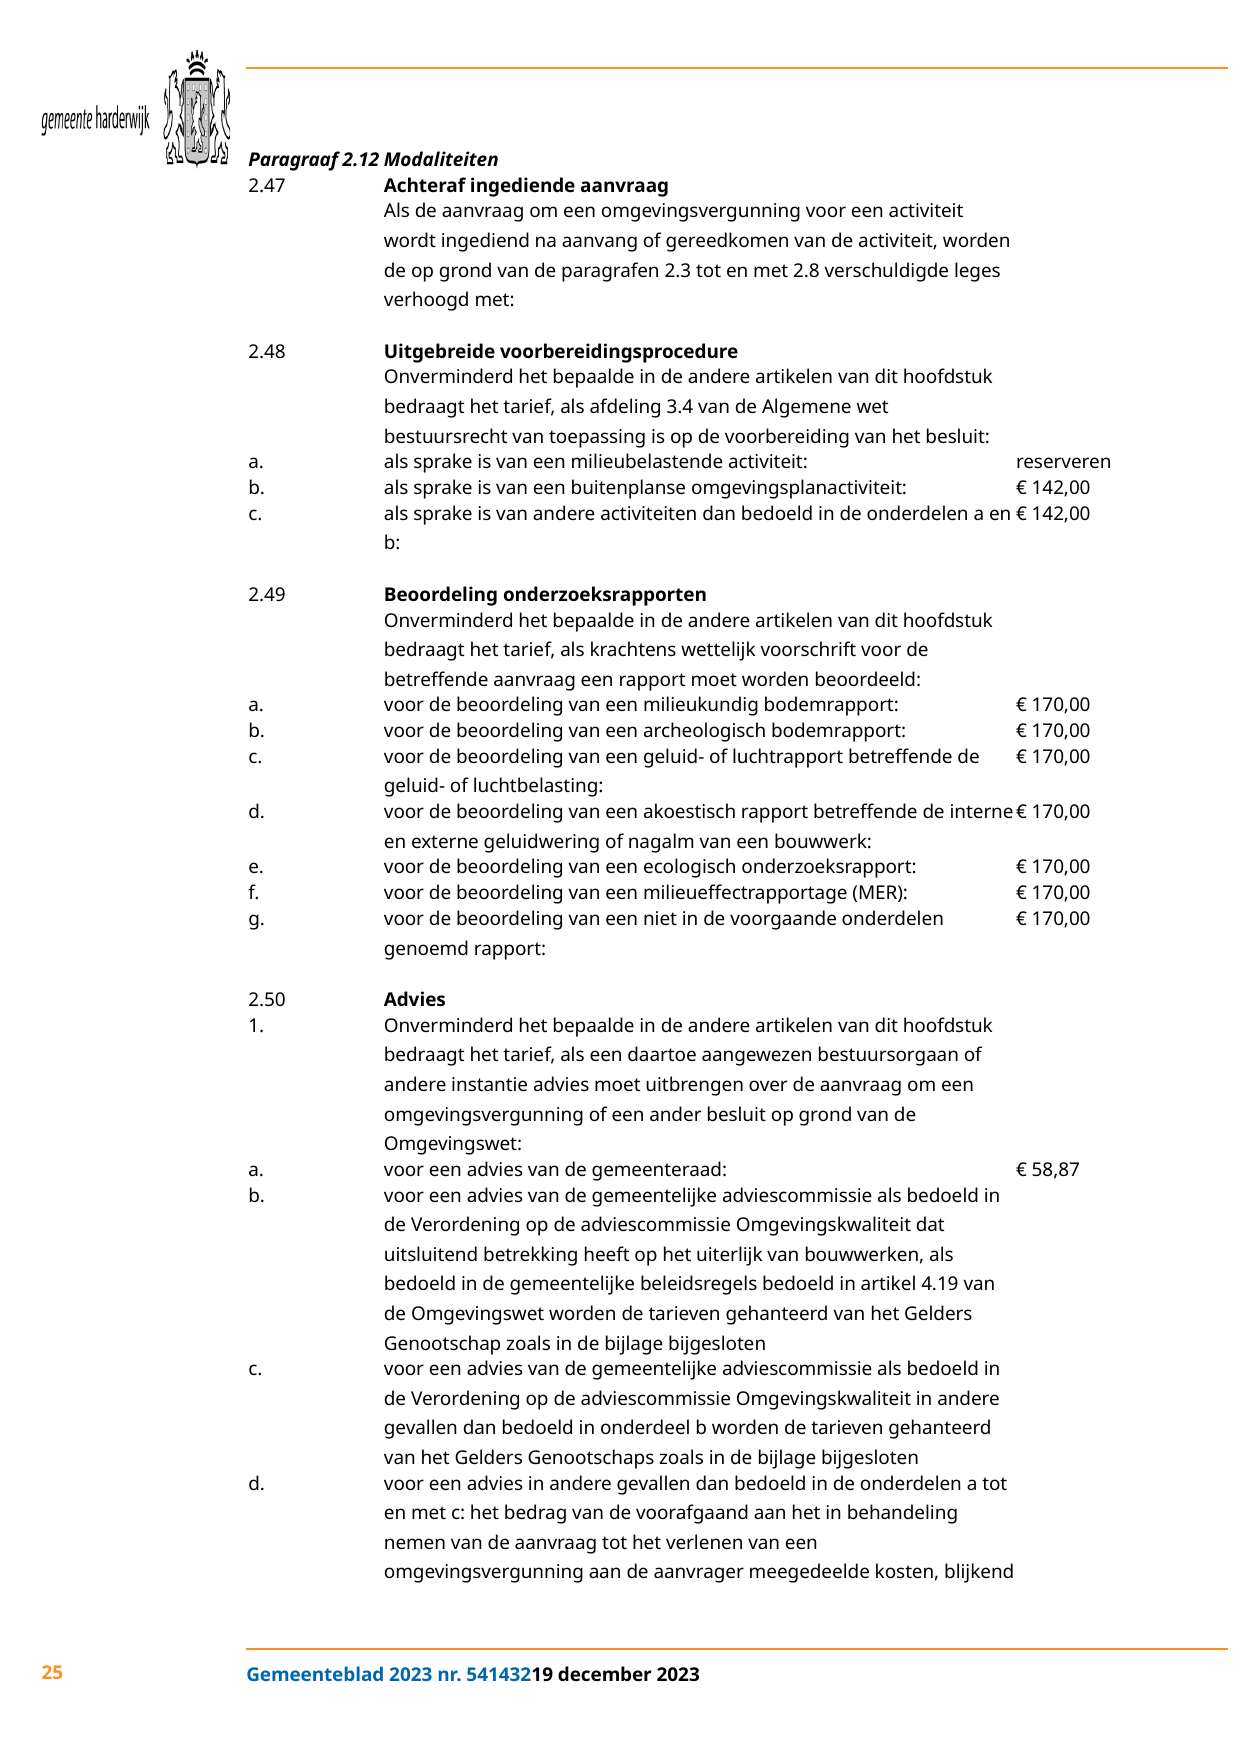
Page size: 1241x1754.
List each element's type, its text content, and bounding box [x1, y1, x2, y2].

table_cell [248, 95, 384, 121]
table_cell [1016, 364, 1152, 448]
table_cell [248, 312, 384, 338]
table_cell [248, 121, 384, 146]
table_cell € 142,00 [1016, 500, 1152, 555]
table_cell [1016, 1012, 1152, 1156]
table_cell Modaliteiten [384, 146, 1016, 172]
table_cell a. [248, 1156, 384, 1182]
picture [41, 47, 231, 172]
table_cell voor de beoordeling van een archeologisch bodemrapport: [384, 718, 1016, 743]
table_cell voor de beoordeling van een milieueffectrapportage (MER): [384, 880, 1016, 905]
table_cell reserveren [1016, 449, 1152, 474]
table_cell als sprake is van een buitenplanse omgevingsplanactiviteit: [384, 474, 1016, 500]
table_cell € 170,00 [1016, 718, 1152, 743]
table_cell [1016, 607, 1152, 692]
table_cell als sprake is van een milieubelastende activiteit: [384, 449, 1016, 474]
table_cell [384, 961, 1016, 986]
table_cell € 170,00 [1016, 905, 1152, 961]
table_cell [1016, 1355, 1152, 1470]
table_cell Onverminderd het bepaalde in de andere artikelen van dit hoofdstuk bedraagt het tarief, als krachtens wettelijk voorschrift voor de betreffende aanvraag een rapport moet worden beoordeeld: [384, 607, 1016, 692]
table_cell Paragraaf 2.12 [248, 146, 384, 172]
table_cell b. [248, 718, 384, 743]
table_cell d. [248, 799, 384, 854]
table_cell € 170,00 [1016, 743, 1152, 798]
table_cell [384, 121, 1016, 146]
table_cell a. [248, 449, 384, 474]
table_cell c. [248, 743, 384, 798]
table_cell [384, 555, 1016, 581]
table_cell c. [248, 1355, 384, 1470]
table_cell b. [248, 1182, 384, 1355]
table_cell voor de beoordeling van een milieukundig bodemrapport: [384, 692, 1016, 717]
table_cell € 170,00 [1016, 854, 1152, 879]
table_cell voor een advies van de gemeentelijke adviescommissie als bedoeld in de Verordening op de adviescommissie Omgevingskwaliteit in andere gevallen dan bedoeld in onderdeel b worden de tarieven gehanteerd van het Gelders Genootschaps zoals in de bijlage bijgesloten [384, 1355, 1016, 1470]
table_cell e. [248, 854, 384, 879]
table_cell 2.49 [248, 581, 384, 607]
table_cell € 142,00 [1016, 474, 1152, 500]
table_cell 1. [248, 1012, 384, 1156]
table_cell [248, 198, 384, 312]
table_cell Als de aanvraag om een omgevingsvergunning voor een activiteit wordt ingediend na aanvang of gereedkomen van de activiteit, worden de op grond van de paragrafen 2.3 tot en met 2.8 verschuldigde leges verhoogd met: [384, 198, 1016, 312]
table_cell Beoordeling onderzoeksrapporten [384, 581, 1016, 607]
table_cell Advies [384, 986, 1016, 1012]
table_cell [384, 312, 1016, 338]
table_cell 2.50 [248, 986, 384, 1012]
table_cell voor de beoordeling van een akoestisch rapport betreffende de interne en externe geluidwering of nagalm van een bouwwerk: [384, 799, 1016, 854]
table_cell g. [248, 905, 384, 961]
table_cell [248, 607, 384, 692]
table_cell [1016, 961, 1152, 986]
table_cell voor de beoordeling van een niet in de voorgaande onderdelen genoemd rapport: [384, 905, 1016, 961]
table_cell [1016, 146, 1152, 172]
table_cell Achteraf ingediende aanvraag [384, 172, 1016, 198]
table_cell [1016, 172, 1152, 198]
table_cell f. [248, 880, 384, 905]
table_cell [1016, 121, 1152, 146]
table_cell [248, 364, 384, 448]
table_cell [1016, 198, 1152, 312]
table_cell 2.47 [248, 172, 384, 198]
table_cell [248, 555, 384, 581]
table_cell € 170,00 [1016, 880, 1152, 905]
table_cell Onverminderd het bepaalde in de andere artikelen van dit hoofdstuk bedraagt het tarief, als een daartoe aangewezen bestuursorgaan of andere instantie advies moet uitbrengen over de aanvraag om een omgevingsvergunning of een ander besluit op grond van de Omgevingswet: [384, 1012, 1016, 1156]
table_cell [1016, 555, 1152, 581]
table_cell voor een advies in andere gevallen dan bedoeld in de onderdelen a tot en met c: het bedrag van de voorafgaand aan het in behandeling nemen van de aanvraag tot het verlenen van een omgevingsvergunning aan de aanvrager meegedeelde kosten, blijkend [384, 1470, 1016, 1584]
table_cell [1016, 581, 1152, 607]
table_cell [248, 961, 384, 986]
table_cell [384, 95, 1016, 121]
table_cell voor de beoordeling van een ecologisch onderzoeksrapport: [384, 854, 1016, 879]
table_cell c. [248, 500, 384, 555]
table_cell d. [248, 1470, 384, 1584]
table_cell Onverminderd het bepaalde in de andere artikelen van dit hoofdstuk bedraagt het tarief, als afdeling 3.4 van de Algemene wet bestuursrecht van toepassing is op de voorbereiding van het besluit: [384, 364, 1016, 448]
table_cell [1016, 986, 1152, 1012]
table_cell voor een advies van de gemeentelijke adviescommissie als bedoeld in de Verordening op de adviescommissie Omgevingskwaliteit dat uitsluitend betrekking heeft op het uiterlijk van bouwwerken, als bedoeld in de gemeentelijke beleidsregels bedoeld in artikel 4.19 van de Omgevingswet worden de tarieven gehanteerd van het Gelders Genootschap zoals in de bijlage bijgesloten [384, 1182, 1016, 1355]
table_cell [1016, 338, 1152, 364]
table_cell [1016, 1470, 1152, 1584]
table_cell € 170,00 [1016, 799, 1152, 854]
table_cell Uitgebreide voorbereidingsprocedure [384, 338, 1016, 364]
table_cell 2.48 [248, 338, 384, 364]
table_cell b. [248, 474, 384, 500]
table_cell voor een advies van de gemeenteraad: [384, 1156, 1016, 1182]
table_cell [1016, 1182, 1152, 1355]
table_cell a. [248, 692, 384, 717]
table_cell [1016, 312, 1152, 338]
table_cell € 58,87 [1016, 1156, 1152, 1182]
table_cell € 170,00 [1016, 692, 1152, 717]
table_cell voor de beoordeling van een geluid- of luchtrapport betreffende de geluid- of luchtbelasting: [384, 743, 1016, 798]
table_cell [1016, 95, 1152, 121]
table_cell als sprake is van andere activiteiten dan bedoeld in de onderdelen a en b: [384, 500, 1016, 555]
